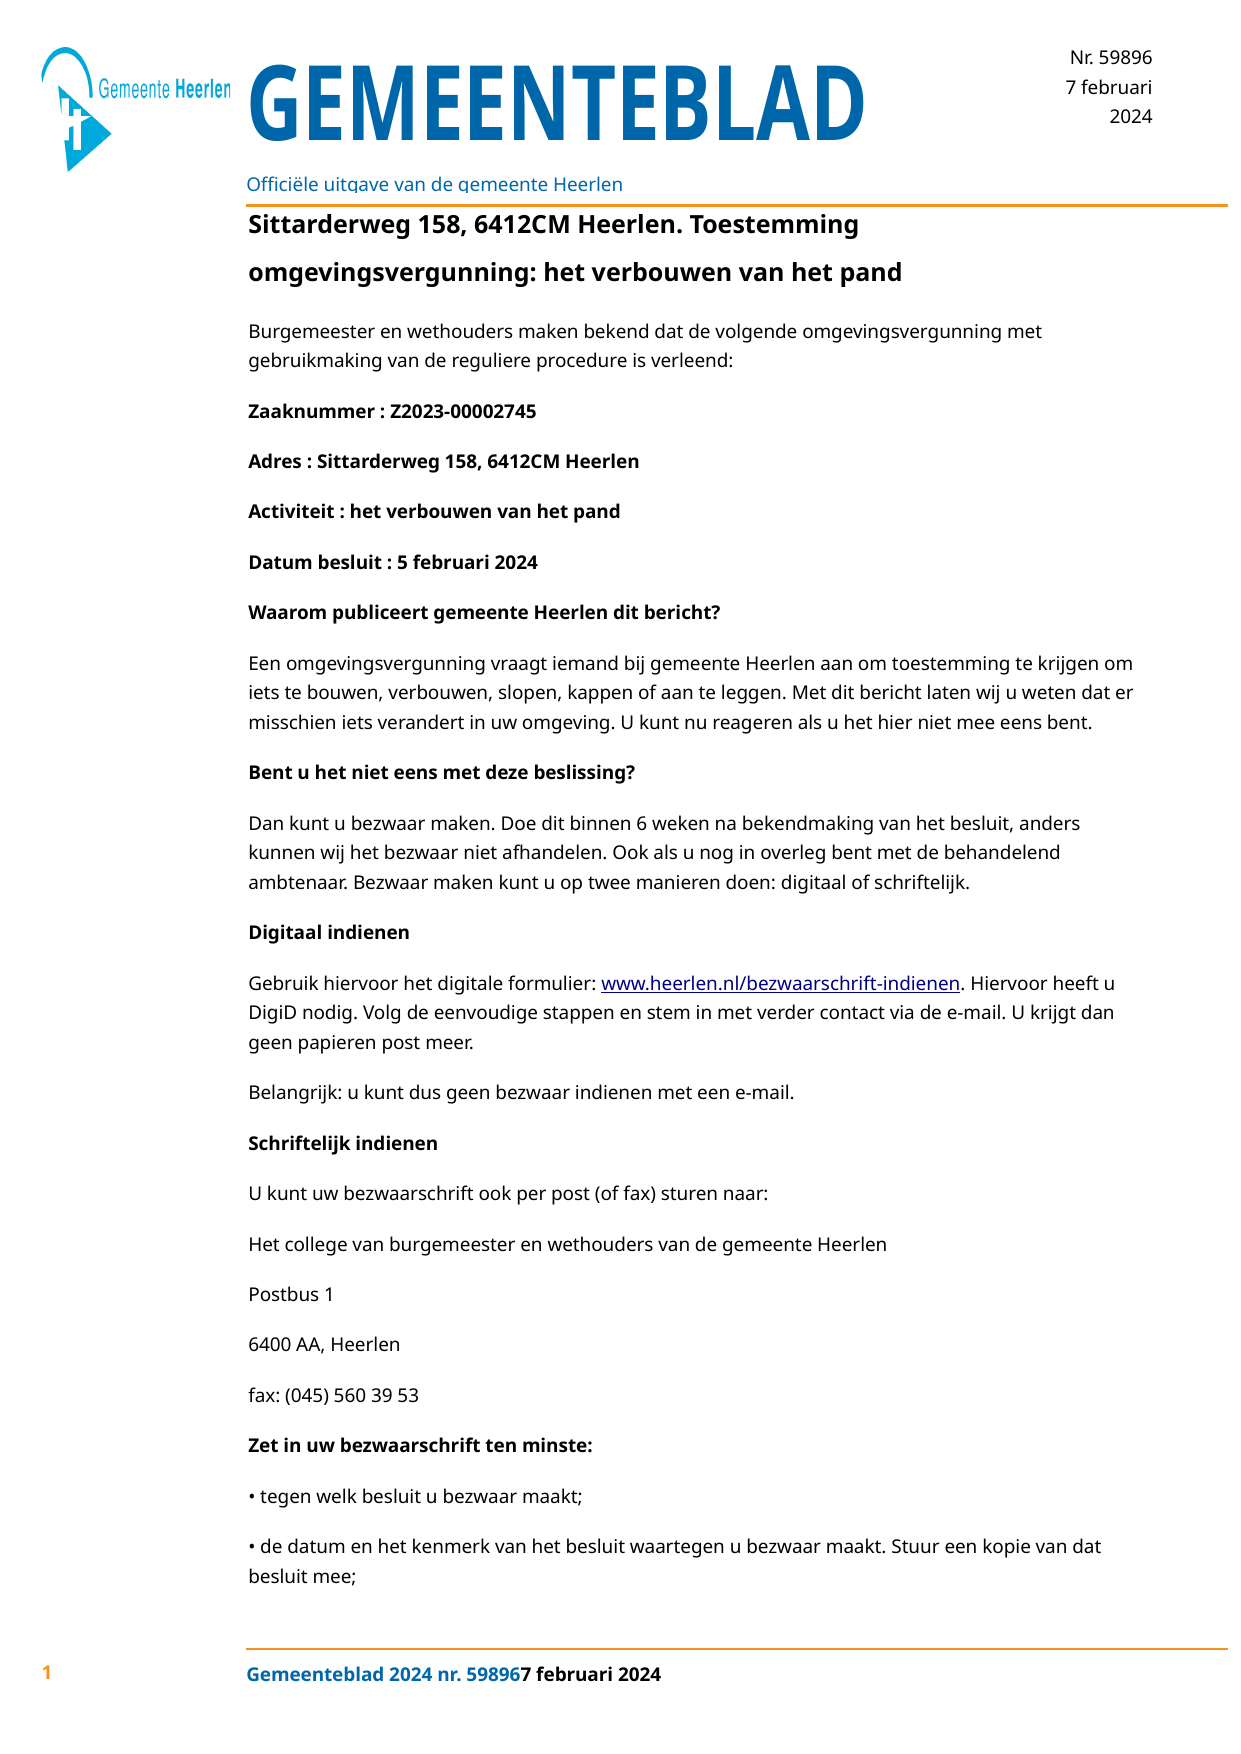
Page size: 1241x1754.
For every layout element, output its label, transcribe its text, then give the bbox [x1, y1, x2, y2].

text Het college van burgemeester en wethouders van de gemeente Heerlen [248, 1231, 1152, 1257]
picture [41, 47, 231, 172]
text Dan kunt u bezwaar maken. Doe dit binnen 6 weken na bekendmaking van het besluit, anders kunnen wij het bezwaar niet afhandelen. Ook als u nog in overleg bent met de behandelend ambtenaar. Bezwaar maken kunt u op twee manieren doen: digitaal of schriftelijk. [248, 810, 1152, 895]
text Adres : Sittarderweg 158, 6412CM Heerlen [248, 448, 1152, 474]
text • de datum en het kenmerk van het besluit waartegen u bezwaar maakt. Stuur een kopie van dat besluit mee; [248, 1533, 1152, 1589]
text Zet in uw bezwaarschrift ten minste: [248, 1432, 1152, 1458]
picture [41, 47, 59, 70]
text Postbus 1 [248, 1281, 1152, 1307]
text fax: (045) 560 39 53 [248, 1382, 1152, 1408]
text 6400 AA, Heerlen [248, 1332, 1152, 1357]
text Belangrijk: u kunt dus geen bezwaar indienen met een e-mail. [248, 1079, 1152, 1105]
text Activiteit : het verbouwen van het pand [248, 499, 1152, 524]
text Zaaknummer : Z2023-00002745 [248, 398, 1152, 424]
text Bent u het niet eens met deze beslissing? [248, 759, 1152, 785]
text Gebruik hiervoor het digitale formulier: www.heerlen.nl/bezwaarschrift-indienen. Hiervoor heeft u DigiD nodig. Volg de eenvoudige stappen en stem in met verder contact via de e-mail. U krijgt dan geen papieren post meer. [248, 970, 1152, 1055]
text U kunt uw bezwaarschrift ook per post (of fax) sturen naar: [248, 1180, 1152, 1206]
text Schriftelijk indienen [248, 1130, 1152, 1156]
text Digitaal indienen [248, 919, 1152, 945]
text Burgemeester en wethouders maken bekend dat de volgende omgevingsvergunning met gebruikmaking van de reguliere procedure is verleend: [248, 318, 1152, 373]
text Datum besluit : 5 februari 2024 [248, 549, 1152, 575]
text Sittarderweg 158, 6412CM Heerlen. Toestemming omgevingsvergunning: het verbouwen van het pand [248, 207, 1152, 288]
text • tegen welk besluit u bezwaar maakt; [248, 1483, 1152, 1509]
text Waarom publiceert gemeente Heerlen dit bericht? [248, 599, 1152, 625]
text Een omgevingsvergunning vraagt iemand bij gemeente Heerlen aan om toestemming te krijgen om iets te bouwen, verbouwen, slopen, kappen of aan te leggen. Met dit bericht laten wij u weten dat er misschien iets verandert in uw omgeving. U kunt nu reageren als u het hier niet mee eens bent. [248, 650, 1152, 735]
